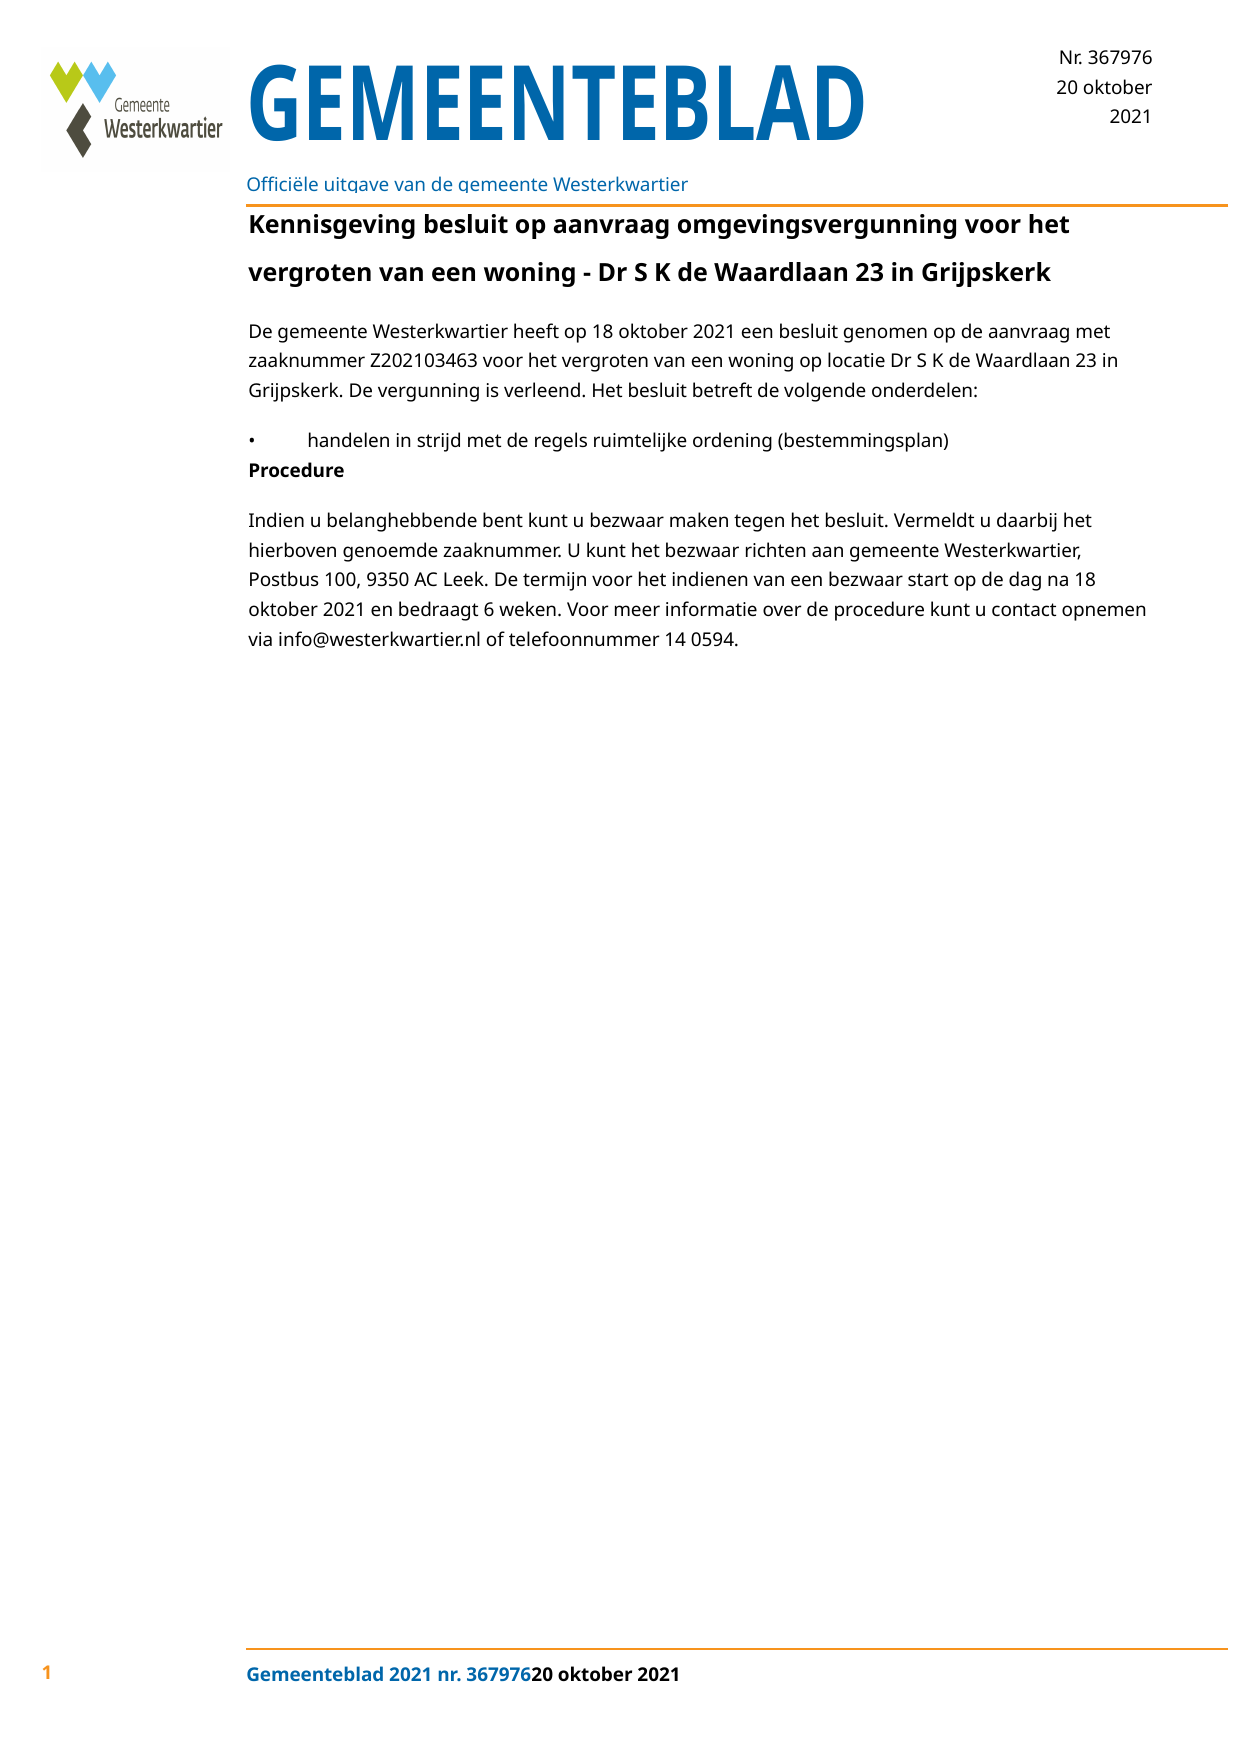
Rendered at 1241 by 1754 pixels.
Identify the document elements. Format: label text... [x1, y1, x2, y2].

text Kennisgeving besluit op aanvraag omgevingsvergunning voor het vergroten van een woning - Dr S K de Waardlaan 23 in Grijpskerk [248, 207, 1152, 288]
picture [41, 47, 231, 172]
text Procedure [248, 457, 1152, 483]
list handelen in strijd met de regels ruimtelijke ordening (bestemmingsplan) [248, 427, 1152, 453]
text De gemeente Westerkwartier heeft op 18 oktober 2021 een besluit genomen op de aanvraag met zaaknummer Z202103463 voor het vergroten van een woning op locatie Dr S K de Waardlaan 23 in Grijpskerk. De vergunning is verleend. Het besluit betreft de volgende onderdelen: [248, 318, 1152, 403]
text Indien u belanghebbende bent kunt u bezwaar maken tegen het besluit. Vermeldt u daarbij het hierboven genoemde zaaknummer. U kunt het bezwaar richten aan gemeente Westerkwartier, Postbus 100, 9350 AC Leek. De termijn voor het indienen van een bezwaar start op de dag na 18 oktober 2021 en bedraagt 6 weken. Voor meer informatie over de procedure kunt u contact opnemen via info@westerkwartier.nl of telefoonnummer 14 0594. [248, 507, 1152, 652]
